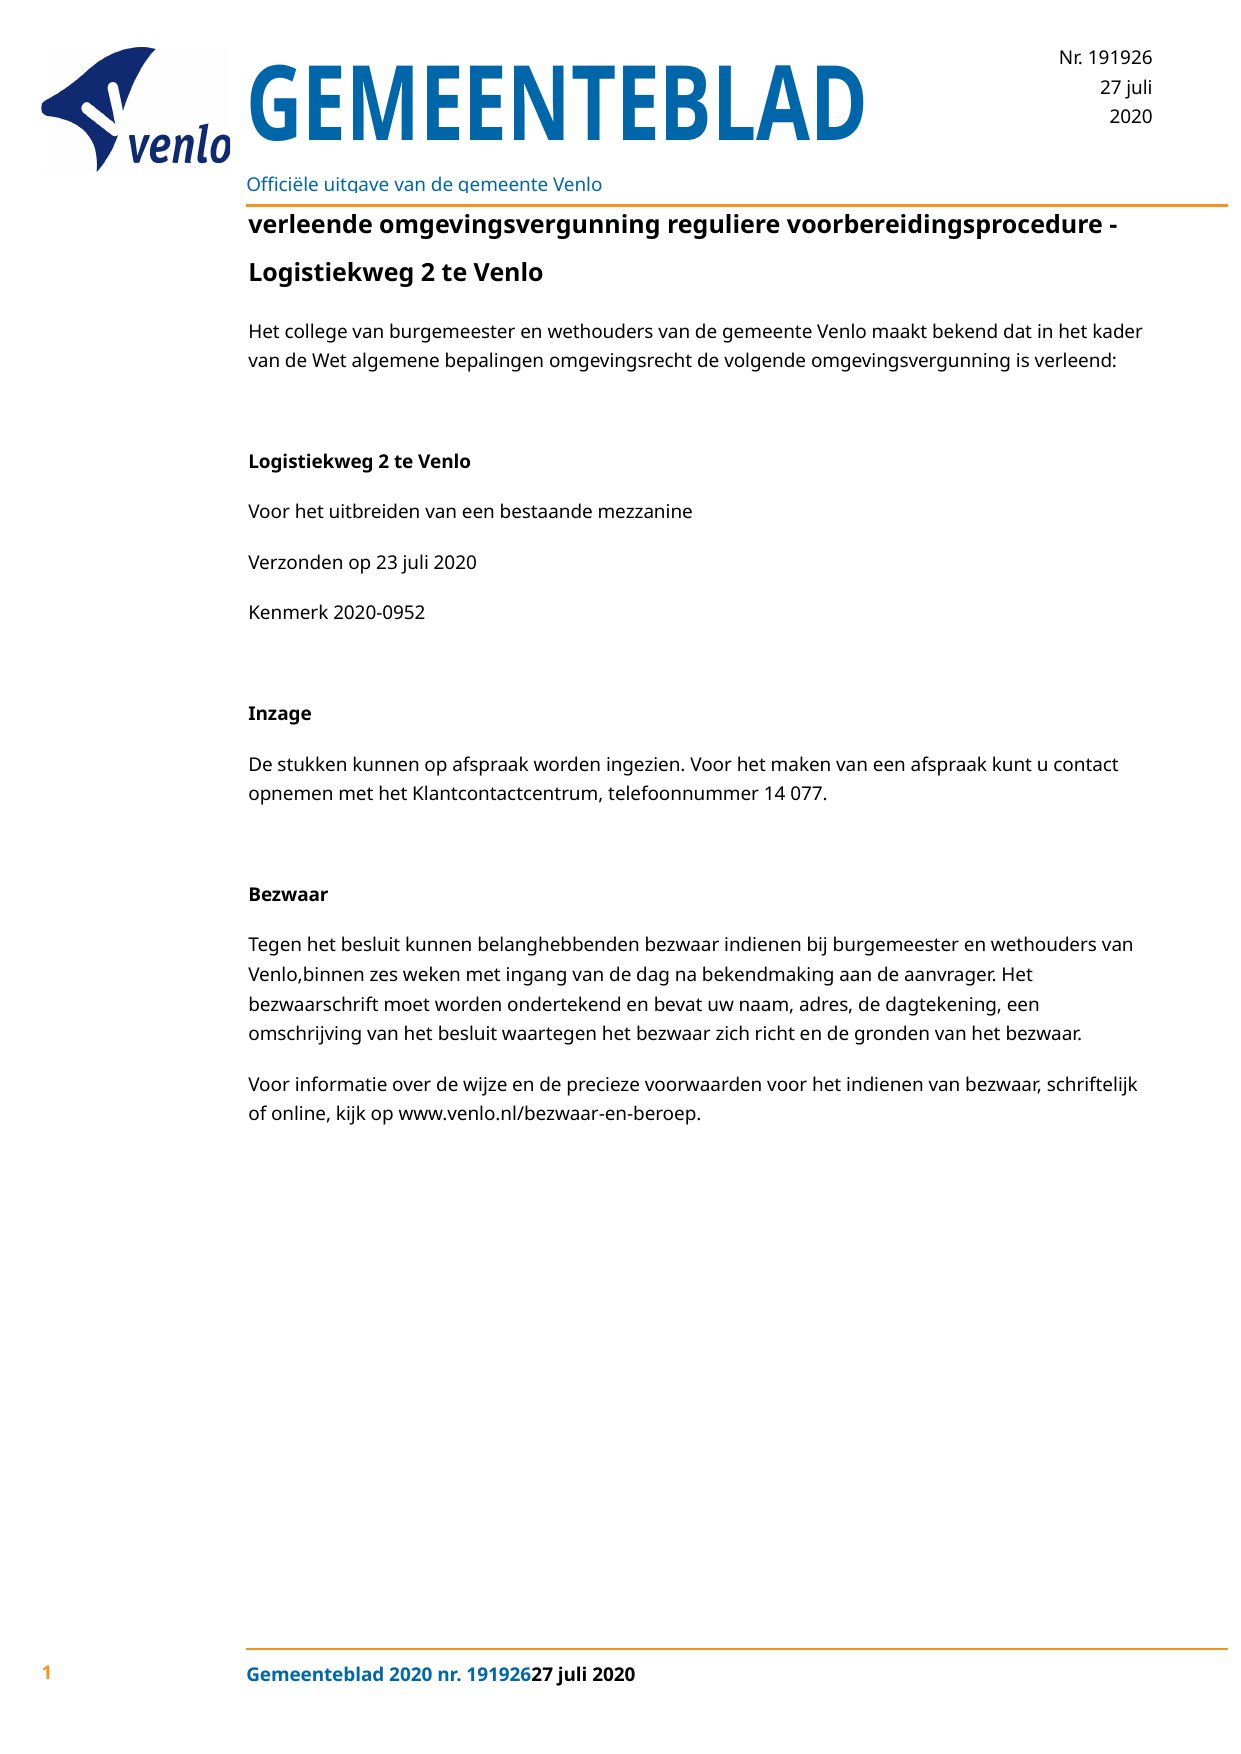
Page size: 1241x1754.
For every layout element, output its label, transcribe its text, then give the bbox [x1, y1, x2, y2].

picture [41, 47, 231, 172]
text verleende omgevingsvergunning reguliere voorbereidingsprocedure - Logistiekweg 2 te Venlo [248, 207, 1152, 288]
text Verzonden op 23 juli 2020 [248, 549, 1152, 575]
text Kenmerk 2020-0952 [248, 599, 1152, 625]
text Tegen het besluit kunnen belanghebbenden bezwaar indienen bij burgemeester en wethouders van Venlo,binnen zes weken met ingang van de dag na bekendmaking aan de aanvrager. Het bezwaarschrift moet worden ondertekend en bevat uw naam, adres, de dagtekening, een omschrijving van het besluit waartegen het bezwaar zich richt en de gronden van het bezwaar. [248, 932, 1152, 1046]
text Logistiekweg 2 te Venlo [248, 448, 1152, 474]
text Voor het uitbreiden van een bestaande mezzanine [248, 499, 1152, 524]
text Inzage [248, 700, 1152, 726]
text Het college van burgemeester en wethouders van de gemeente Venlo maakt bekend dat in het kader van de Wet algemene bepalingen omgevingsrecht de volgende omgevingsvergunning is verleend: [248, 318, 1152, 373]
text De stukken kunnen op afspraak worden ingezien. Voor het maken van een afspraak kunt u contact opnemen met het Klantcontactcentrum, telefoonnummer 14 077. [248, 751, 1152, 806]
text Voor informatie over de wijze en de precieze voorwaarden voor het indienen van bezwaar, schriftelijk of online, kijk op www.venlo.nl/bezwaar-en-beroep. [248, 1071, 1152, 1126]
text Bezwaar [248, 881, 1152, 907]
